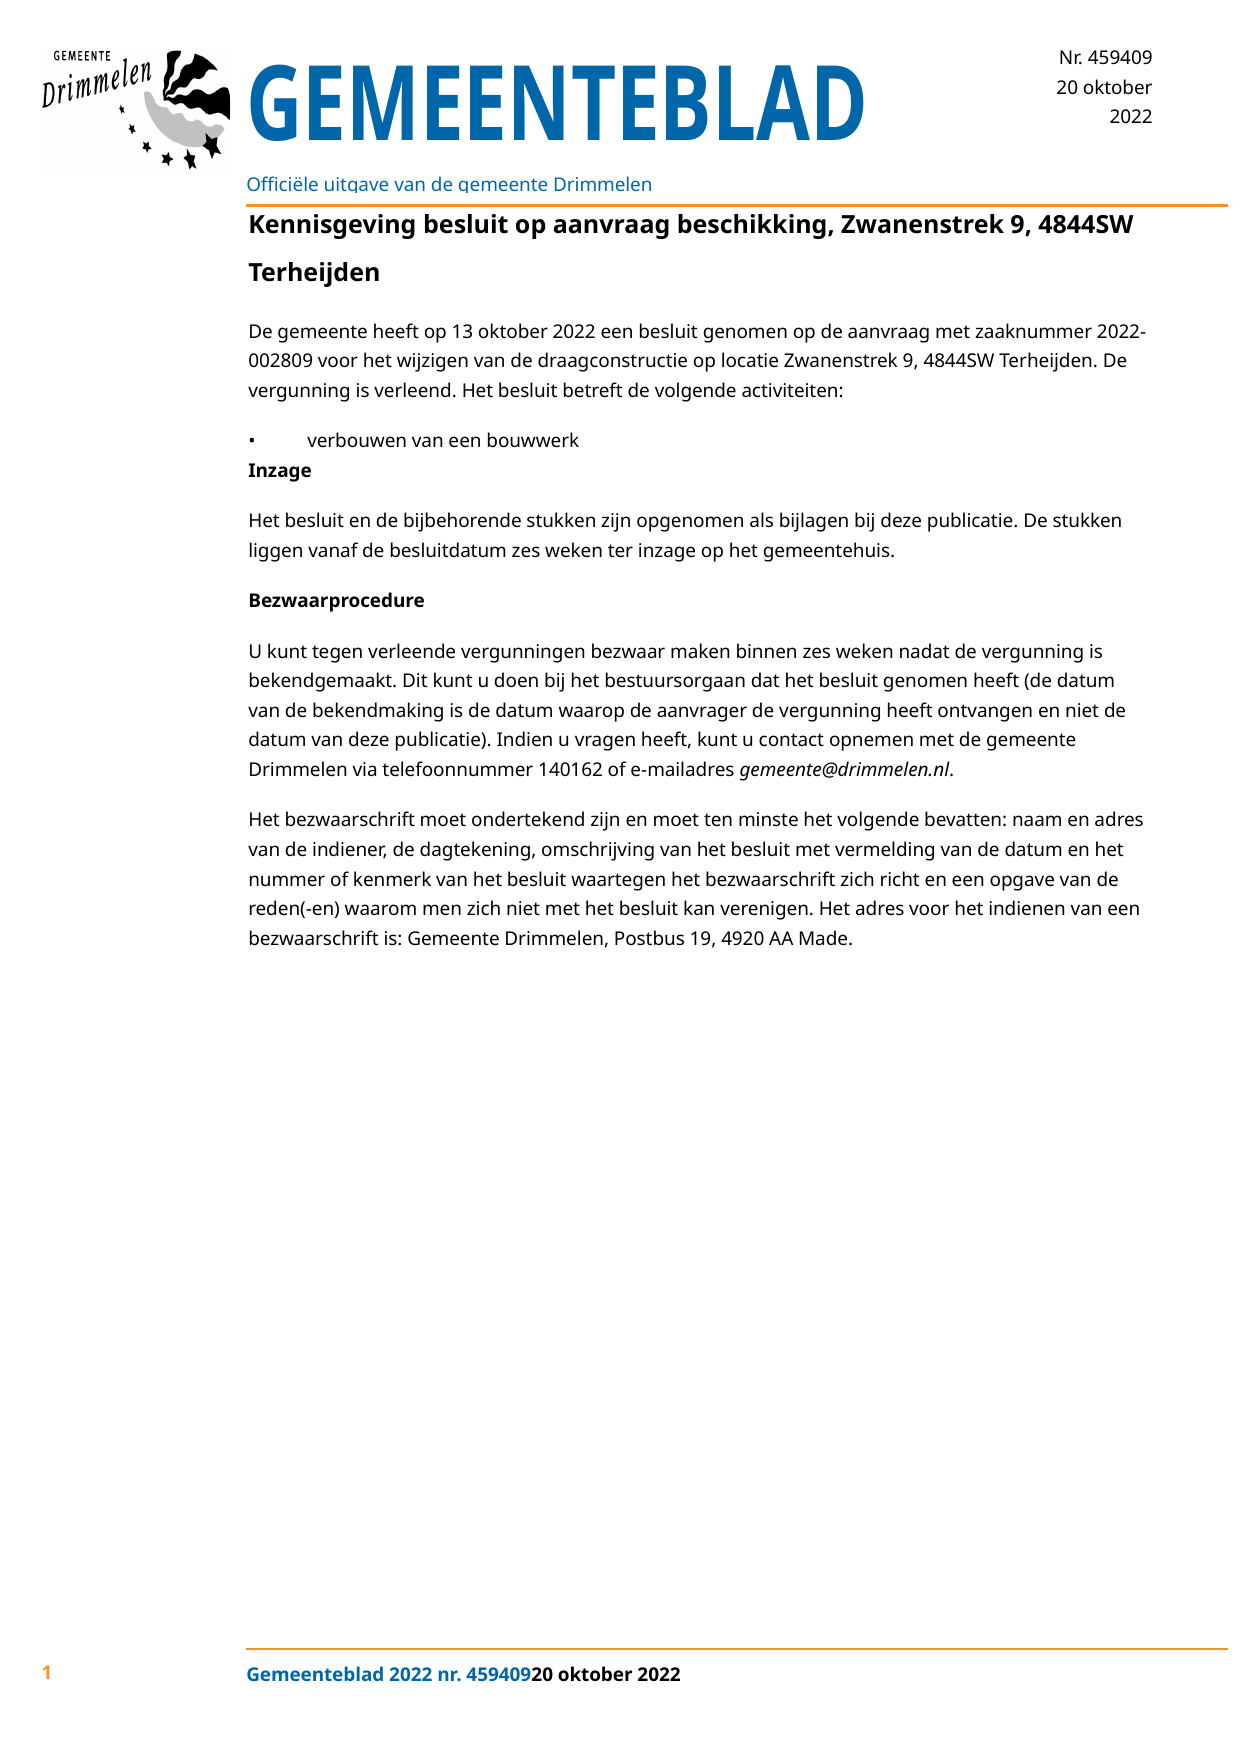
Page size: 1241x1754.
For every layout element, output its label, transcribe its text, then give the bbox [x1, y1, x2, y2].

text U kunt tegen verleende vergunningen bezwaar maken binnen zes weken nadat de vergunning is bekendgemaakt. Dit kunt u doen bij het bestuursorgaan dat het besluit genomen heeft (de datum van de bekendmaking is de datum waarop de aanvrager de vergunning heeft ontvangen en niet de datum van deze publicatie). Indien u vragen heeft, kunt u contact opnemen met de gemeente Drimmelen via telefoonnummer 140162 of e-mailadres gemeente@drimmelen.nl. [248, 638, 1152, 782]
list verbouwen van een bouwwerk [248, 427, 1152, 453]
text Het besluit en de bijbehorende stukken zijn opgenomen als bijlagen bij deze publicatie. De stukken liggen vanaf de besluitdatum zes weken ter inzage op het gemeentehuis. [248, 507, 1152, 563]
text Kennisgeving besluit op aanvraag beschikking, Zwanenstrek 9, 4844SW Terheijden [248, 207, 1152, 288]
picture [41, 47, 231, 172]
text Inzage [248, 457, 1152, 483]
text Bezwaarprocedure [248, 587, 1152, 613]
text Het bezwaarschrift moet ondertekend zijn en moet ten minste het volgende bevatten: naam en adres van de indiener, de dagtekening, omschrijving van het besluit met vermelding van de datum en het nummer of kenmerk van het besluit waartegen het bezwaarschrift zich richt en een opgave van de reden(-en) waarom men zich niet met het besluit kan verenigen. Het adres voor het indienen van een bezwaarschrift is: Gemeente Drimmelen, Postbus 19, 4920 AA Made. [248, 807, 1152, 951]
text De gemeente heeft op 13 oktober 2022 een besluit genomen op de aanvraag met zaaknummer 2022-002809 voor het wijzigen van de draagconstructie op locatie Zwanenstrek 9, 4844SW Terheijden. De vergunning is verleend. Het besluit betreft de volgende activiteiten: [248, 318, 1152, 403]
